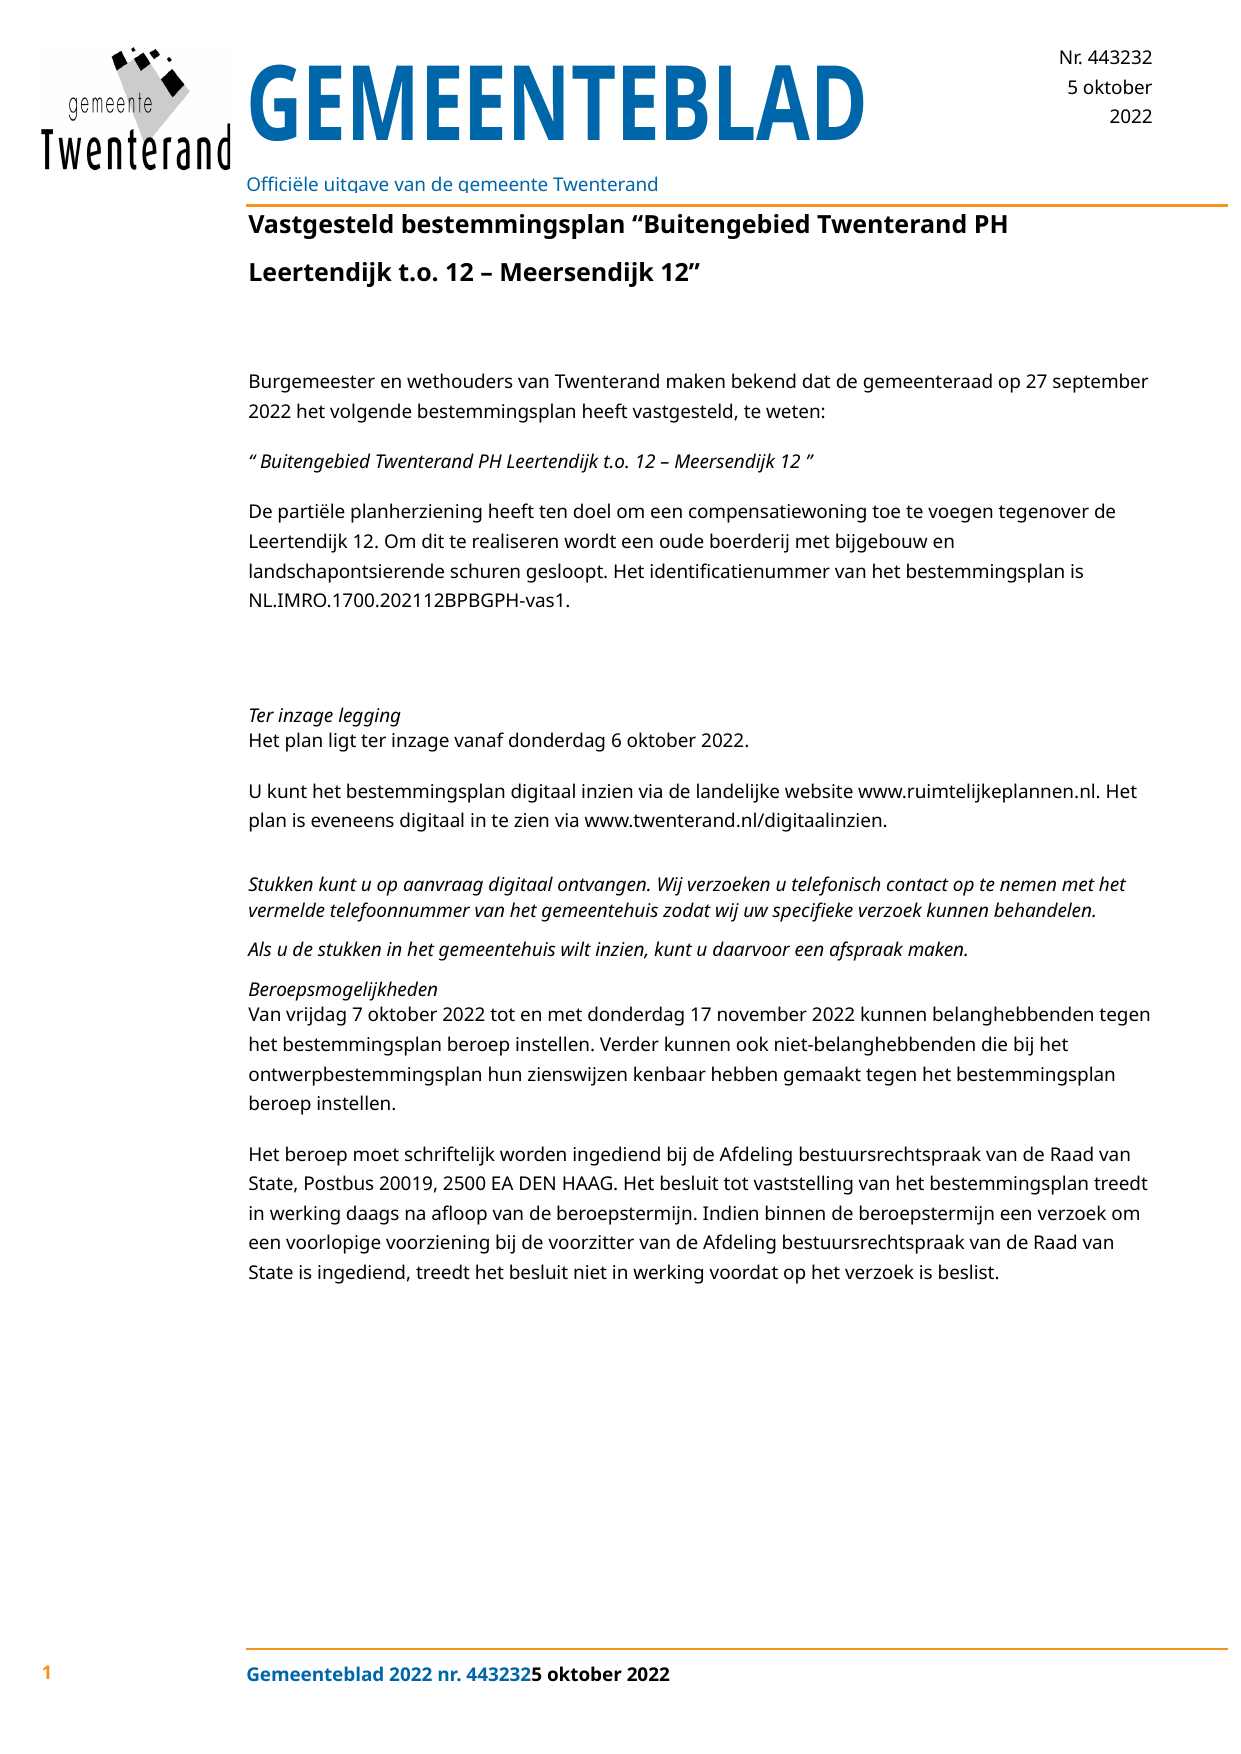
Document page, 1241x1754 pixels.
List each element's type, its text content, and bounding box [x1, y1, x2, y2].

text Stukken kunt u op aanvraag digitaal ontvangen. Wij verzoeken u telefonisch contact op te nemen met het vermelde telefoonnummer van het gemeentehuis zodat wij uw specifieke verzoek kunnen behandelen. [248, 872, 1152, 923]
text Ter inzage legging [248, 702, 1152, 728]
text Van vrijdag 7 oktober 2022 tot en met donderdag 17 november 2022 kunnen belanghebbenden tegen het bestemmingsplan beroep instellen. Verder kunnen ook niet-belanghebbenden die bij het ontwerpbestemmingsplan hun zienswijzen kenbaar hebben gemaakt tegen het bestemmingsplan beroep instellen. [248, 1002, 1152, 1116]
text “ Buitengebied Twenterand PH Leertendijk t.o. 12 – Meersendijk 12 ” [248, 448, 1152, 474]
text Vastgesteld bestemmingsplan “Buitengebied Twenterand PH Leertendijk t.o. 12 – Meersendijk 12” [248, 207, 1152, 288]
text Als u de stukken in het gemeentehuis wilt inzien, kunt u daarvoor een afspraak maken. [248, 937, 1152, 962]
picture [41, 47, 231, 172]
text Het beroep moet schriftelijk worden ingediend bij de Afdeling bestuursrechtspraak van de Raad van State, Postbus 20019, 2500 EA DEN HAAG. Het besluit tot vaststelling van het bestemmingsplan treedt in werking daags na afloop van de beroepstermijn. Indien binnen de beroepstermijn een verzoek om een voorlopige voorziening bij de voorzitter van de Afdeling bestuursrechtspraak van de Raad van State is ingediend, treedt het besluit niet in werking voordat op het verzoek is beslist. [248, 1141, 1152, 1285]
text De partiële planherziening heeft ten doel om een compensatiewoning toe te voegen tegenover de Leertendijk 12. Om dit te realiseren wordt een oude boerderij met bijgebouw en landschapontsierende schuren gesloopt. Het identificatienummer van het bestemmingsplan is NL.IMRO.1700.202112BPBGPH-vas1. [248, 499, 1152, 613]
text U kunt het bestemmingsplan digitaal inzien via de landelijke website www.ruimtelijkeplannen.nl. Het plan is eveneens digitaal in te zien via www.twenterand.nl/digitaalinzien. [248, 778, 1152, 833]
text Beroepsmogelijkheden [248, 976, 1152, 1002]
text Burgemeester en wethouders van Twenterand maken bekend dat de gemeenteraad op 27 september 2022 het volgende bestemmingsplan heeft vastgesteld, te weten: [248, 368, 1152, 424]
text Het plan ligt ter inzage vanaf donderdag 6 oktober 2022. [248, 728, 1152, 753]
